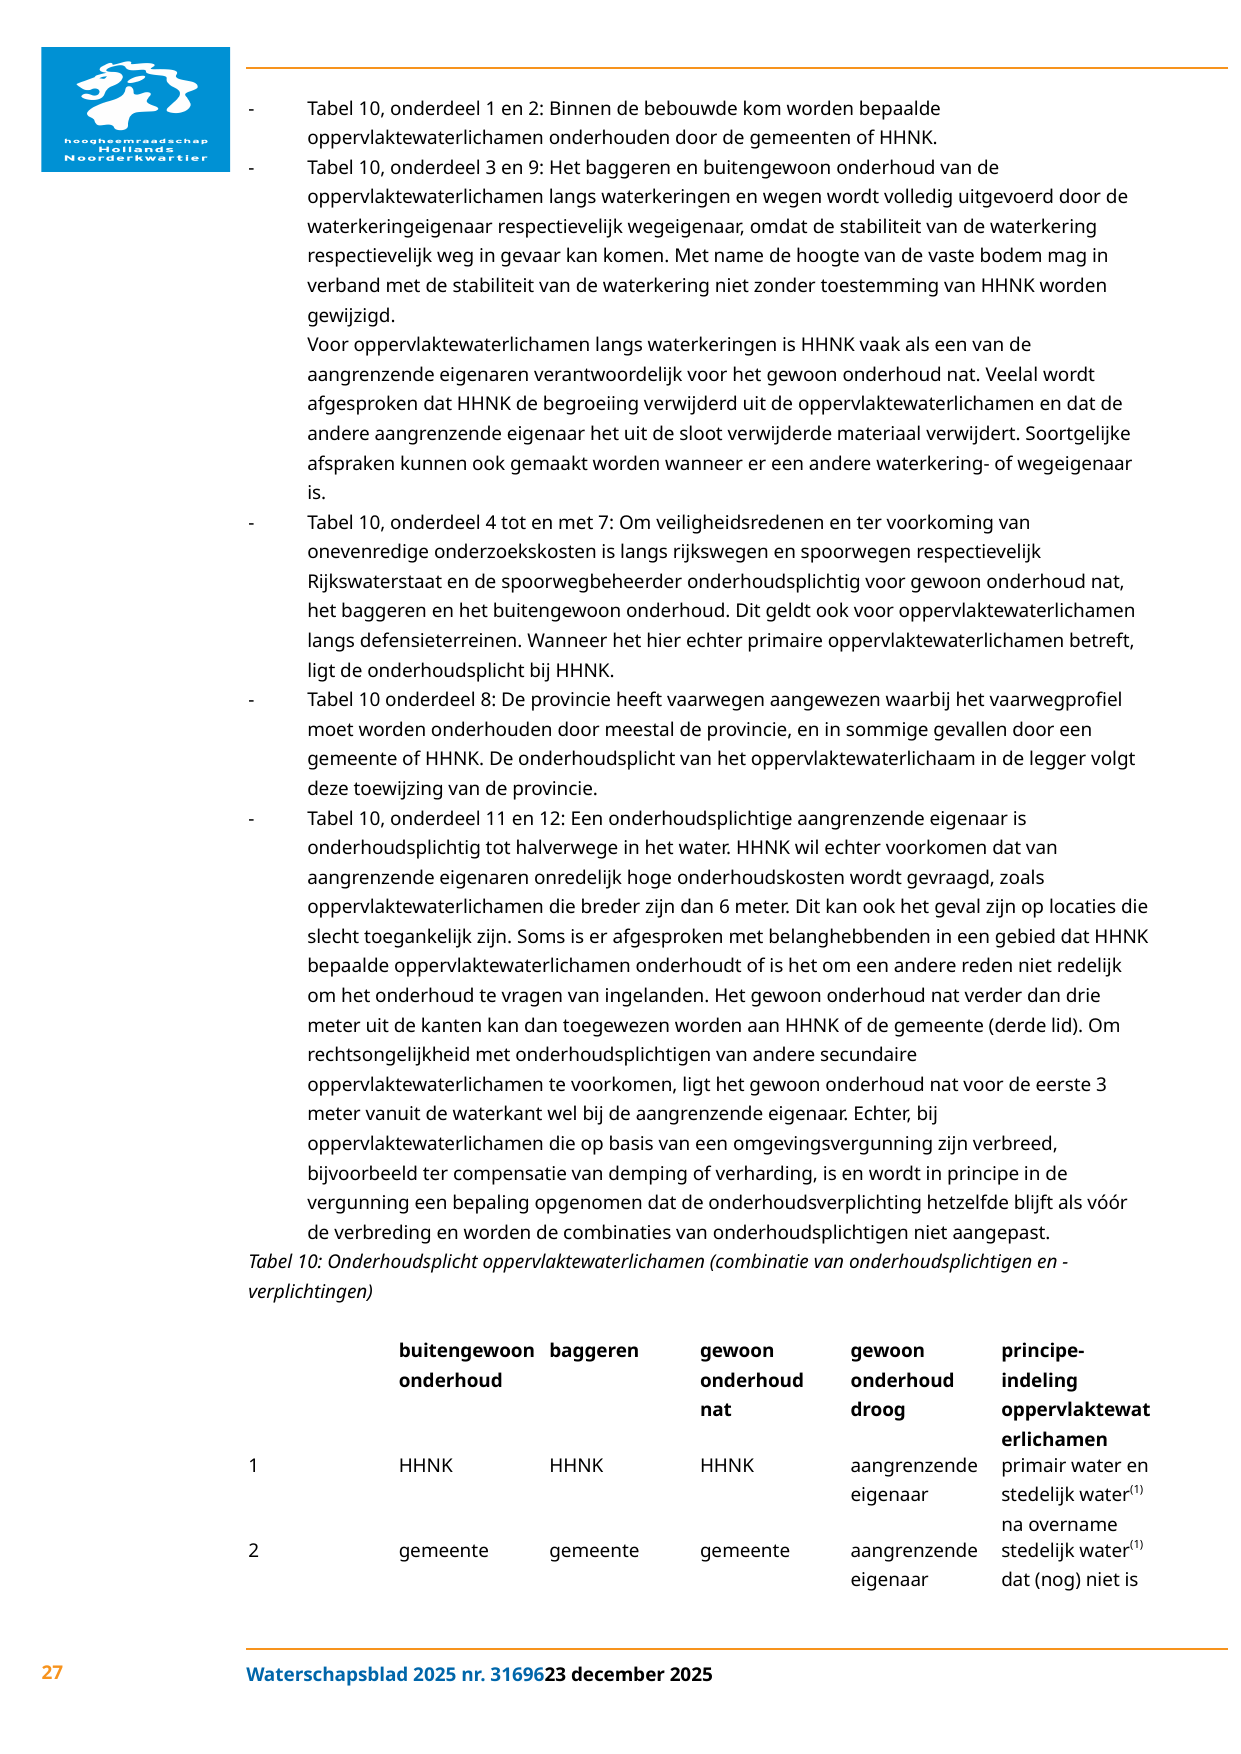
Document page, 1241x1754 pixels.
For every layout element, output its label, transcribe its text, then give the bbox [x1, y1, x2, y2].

table_cell gemeente [549, 1537, 700, 1592]
table_cell 2 [248, 1537, 398, 1592]
table_cell aangrenzende eigenaar [850, 1452, 1001, 1537]
picture [88, 87, 157, 130]
picture [118, 62, 197, 112]
table_header principe-indeling oppervlaktewaterlichamen [1001, 1338, 1152, 1452]
list Tabel 10, onderdeel 4 tot en met 7: Om veiligheidsredenen en ter voorkoming van onevenredige onderzoekskosten is langs rijkswegen en spoorwegen respectievelijk Rijkswaterstaat en de spoorwegbeheerder onderhoudsplichtig voor gewoon onderhoud nat, het baggeren en het buitengewoon onderhoud. Dit geldt ook voor oppervlaktewaterlichamen langs defensieterreinen. Wanneer het hier echter primaire oppervlaktewaterlichamen betreft, ligt de onderhoudsplicht bij HHNK. [248, 509, 1152, 683]
table_cell primair water en stedelijk water(1) na overname [1001, 1452, 1152, 1537]
list Tabel 10, onderdeel 11 en 12: Een onderhoudsplichtige aangrenzende eigenaar is onderhoudsplichtig tot halverwege in het water. HHNK wil echter voorkomen dat van aangrenzende eigenaren onredelijk hoge onderhoudskosten wordt gevraagd, zoals oppervlaktewaterlichamen die breder zijn dan 6 meter. Dit kan ook het geval zijn op locaties die slecht toegankelijk zijn. Soms is er afgesproken met belanghebbenden in een gebied dat HHNK bepaalde oppervlaktewaterlichamen onderhoudt of is het om een andere reden niet redelijk om het onderhoud te vragen van ingelanden. Het gewoon onderhoud nat verder dan drie meter uit de kanten kan dan toegewezen worden aan HHNK of de gemeente (derde lid). Om rechtsongelijkheid met onderhoudsplichtigen van andere secundaire oppervlaktewaterlichamen te voorkomen, ligt het gewoon onderhoud nat voor de eerste 3 meter vanuit de waterkant wel bij de aangrenzende eigenaar. Echter, bij oppervlaktewaterlichamen die op basis van een omgevingsvergunning zijn verbreed, bijvoorbeeld ter compensatie van demping of verharding, is en wordt in principe in de vergunning een bepaling opgenomen dat de onderhoudsverplichting hetzelfde blijft als vóór de verbreding en worden de combinaties van onderhoudsplichtigen niet aangepast. [248, 805, 1152, 1245]
table_header baggeren [549, 1338, 700, 1452]
picture [129, 76, 144, 82]
table_cell HHNK [399, 1452, 549, 1537]
table_cell HHNK [700, 1452, 850, 1537]
table_cell HHNK [549, 1452, 700, 1537]
table_header gewoon onderhoud nat [700, 1338, 850, 1452]
picture [78, 64, 122, 99]
table_cell stedelijk water(1) dat (nog) niet is [1001, 1537, 1152, 1592]
table_cell aangrenzende eigenaar [850, 1537, 1001, 1592]
table_cell gemeente [399, 1537, 549, 1592]
table_header buitengewoon onderhoud [399, 1338, 549, 1452]
table_cell gemeente [700, 1537, 850, 1592]
list Tabel 10 onderdeel 8: De provincie heeft vaarwegen aangewezen waarbij het vaarwegprofiel moet worden onderhouden door meestal de provincie, en in sommige gevallen door een gemeente of HHNK. De onderhoudsplicht van het oppervlaktewaterlichaam in de legger volgt deze toewijzing van de provincie. [248, 686, 1152, 801]
table_header [248, 1338, 398, 1452]
list Voor oppervlaktewaterlichamen langs waterkeringen is HHNK vaak als een van de aangrenzende eigenaren verantwoordelijk voor het gewoon onderhoud nat. Veelal wordt afgesproken dat HHNK de begroeiing verwijderd uit de oppervlaktewaterlichamen en dat de andere aangrenzende eigenaar het uit de sloot verwijderde materiaal verwijdert. Soortgelijke afspraken kunnen ook gemaakt worden wanneer er een andere waterkering- of wegeigenaar is. [248, 331, 1152, 505]
table_header gewoon onderhoud droog [850, 1338, 1001, 1452]
list Tabel 10, onderdeel 3 en 9: Het baggeren en buitengewoon onderhoud van de oppervlaktewaterlichamen langs waterkeringen en wegen wordt volledig uitgevoerd door de waterkeringeigenaar respectievelijk wegeigenaar, omdat de stabiliteit van de waterkering respectievelijk weg in gevaar kan komen. Met name de hoogte van de vaste bodem mag in verband met de stabiliteit van de waterkering niet zonder toestemming van HHNK worden gewijzigd. [248, 154, 1152, 328]
text Tabel 10: Onderhoudsplicht oppervlaktewaterlichamen (combinatie van onderhoudsplichtigen en -verplichtingen) [248, 1248, 1152, 1304]
table_cell 1 [248, 1452, 398, 1537]
list Tabel 10, onderdeel 1 en 2: Binnen de bebouwde kom worden bepaalde oppervlaktewaterlichamen onderhouden door de gemeenten of HHNK. [248, 95, 1152, 150]
